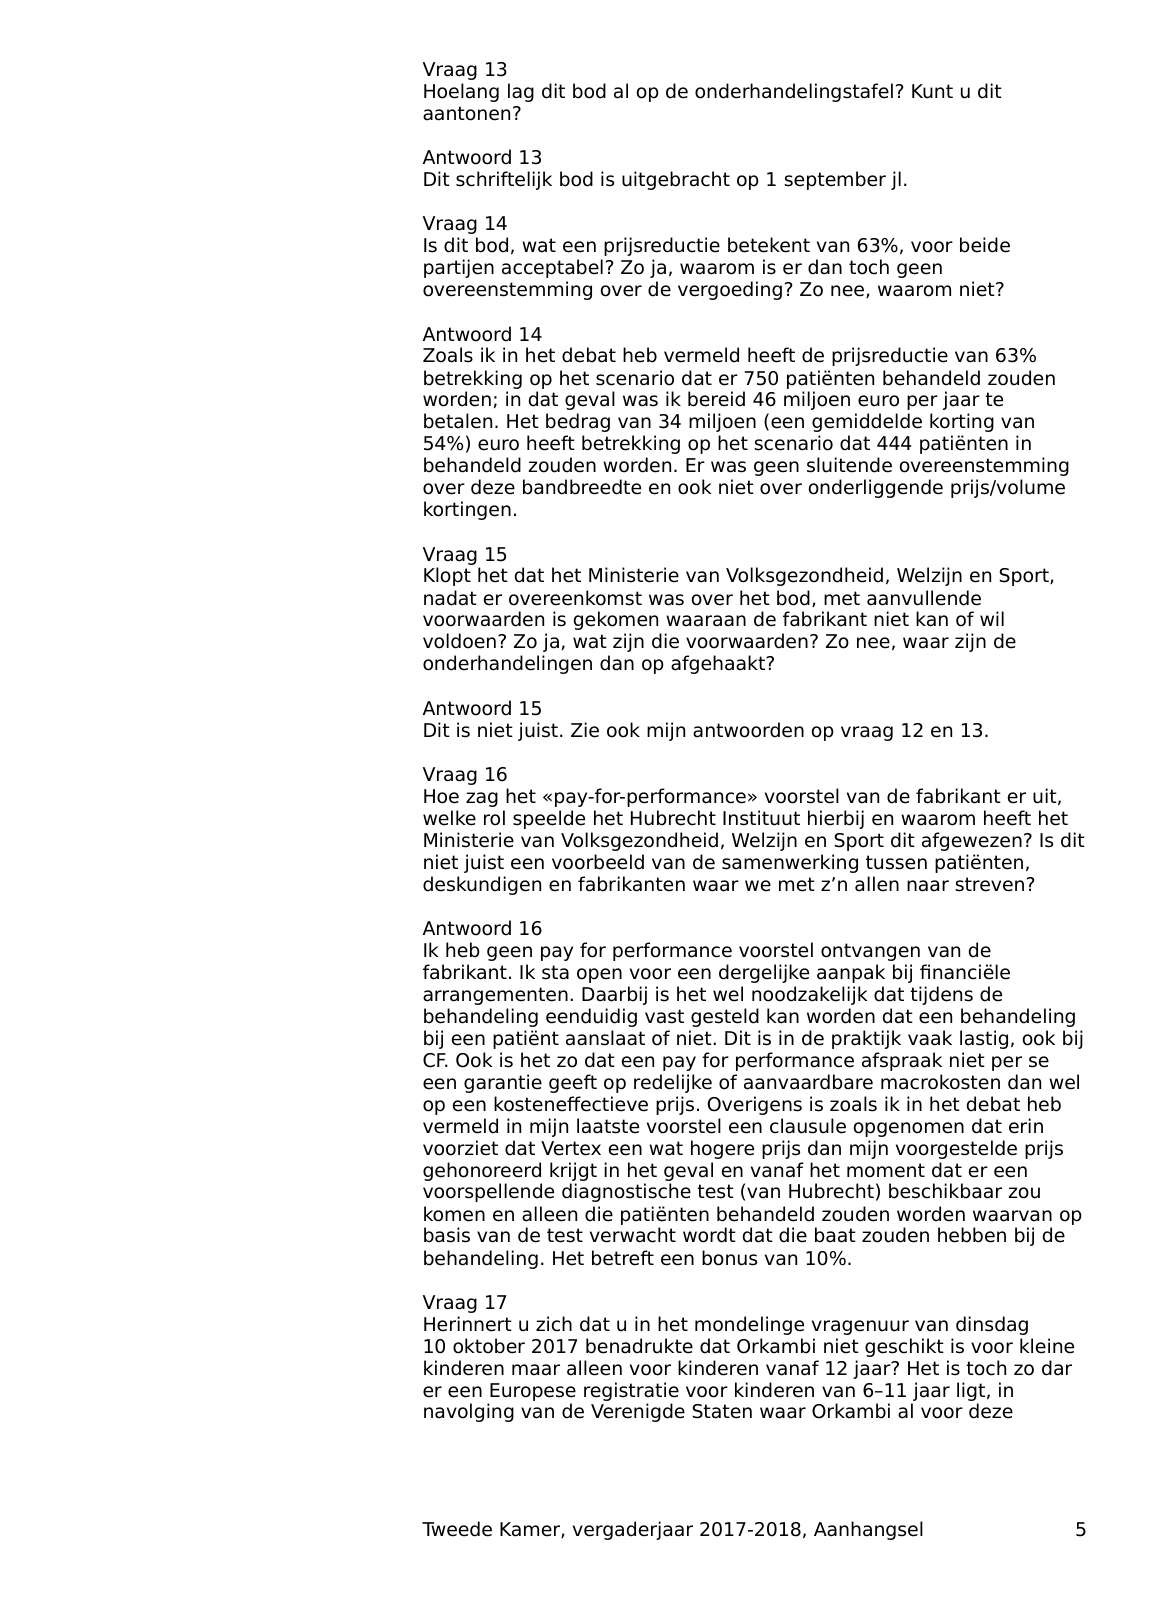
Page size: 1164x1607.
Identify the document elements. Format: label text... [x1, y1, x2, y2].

text Antwoord 14 [422, 323, 1087, 345]
text Vraag 16 [422, 764, 1087, 786]
text Dit schriftelijk bod is uitgebracht op 1 september jl. [422, 169, 1087, 191]
text Hoe zag het «pay-for-performance» voorstel van de fabrikant er uit, welke rol speelde het Hubrecht Instituut hierbij en waarom heeft het Ministerie van Volksgezondheid, Welzijn en Sport dit afgewezen? Is dit niet juist een voorbeeld van de samenwerking tussen patiënten, deskundigen en fabrikanten waar we met z’n allen naar streven? [422, 786, 1087, 896]
text Dit is niet juist. Zie ook mijn antwoorden op vraag 12 en 13. [422, 719, 1087, 741]
text Vraag 14 [422, 213, 1087, 235]
text Klopt het dat het Ministerie van Volksgezondheid, Welzijn en Sport, nadat er overeenkomst was over het bod, met aanvullende voorwaarden is gekomen waaraan de fabrikant niet kan of wil voldoen? Zo ja, wat zijn die voorwaarden? Zo nee, waar zijn de onderhandelingen dan op afgehaakt? [422, 565, 1087, 675]
text Hoelang lag dit bod al op de onderhandelingstafel? Kunt u dit aantonen? [422, 81, 1087, 125]
text Antwoord 13 [422, 147, 1087, 169]
text Vraag 15 [422, 543, 1087, 565]
text Vraag 17 [422, 1292, 1087, 1313]
text Antwoord 15 [422, 697, 1087, 719]
text Herinnert u zich dat u in het mondelinge vragenuur van dinsdag 10 oktober 2017 benadrukte dat Orkambi niet geschikt is voor kleine kinderen maar alleen voor kinderen vanaf 12 jaar? Het is toch zo dar er een Europese registratie voor kinderen van 6–11 jaar ligt, in navolging van de Verenigde Staten waar Orkambi al voor deze [422, 1313, 1087, 1423]
text Antwoord 16 [422, 918, 1087, 940]
text Vraag 13 [422, 59, 1087, 81]
text Ik heb geen pay for performance voorstel ontvangen van de fabrikant. Ik sta open voor een dergelijke aanpak bij financiële arrangementen. Daarbij is het wel noodzakelijk dat tijdens de behandeling eenduidig vast gesteld kan worden dat een behandeling bij een patiënt aanslaat of niet. Dit is in de praktijk vaak lastig, ook bij CF. Ook is het zo dat een pay for performance afspraak niet per se een garantie geeft op redelijke of aanvaardbare macrokosten dan wel op een kosteneffectieve prijs. Overigens is zoals ik in het debat heb vermeld in mijn laatste voorstel een clausule opgenomen dat erin voorziet dat Vertex een wat hogere prijs dan mijn voorgestelde prijs gehonoreerd krijgt in het geval en vanaf het moment dat er een voorspellende diagnostische test (van Hubrecht) beschikbaar zou komen en alleen die patiënten behandeld zouden worden waarvan op basis van de test verwacht wordt dat die baat zouden hebben bij de behandeling. Het betreft een bonus van 10%. [422, 940, 1087, 1269]
text Zoals ik in het debat heb vermeld heeft de prijsreductie van 63% betrekking op het scenario dat er 750 patiënten behandeld zouden worden; in dat geval was ik bereid 46 miljoen euro per jaar te betalen. Het bedrag van 34 miljoen (een gemiddelde korting van 54%) euro heeft betrekking op het scenario dat 444 patiënten in behandeld zouden worden. Er was geen sluitende overeenstemming over deze bandbreedte en ook niet over onderliggende prijs/volume kortingen. [422, 345, 1087, 521]
text Is dit bod, wat een prijsreductie betekent van 63%, voor beide partijen acceptabel? Zo ja, waarom is er dan toch geen overeenstemming over de vergoeding? Zo nee, waarom niet? [422, 235, 1087, 301]
